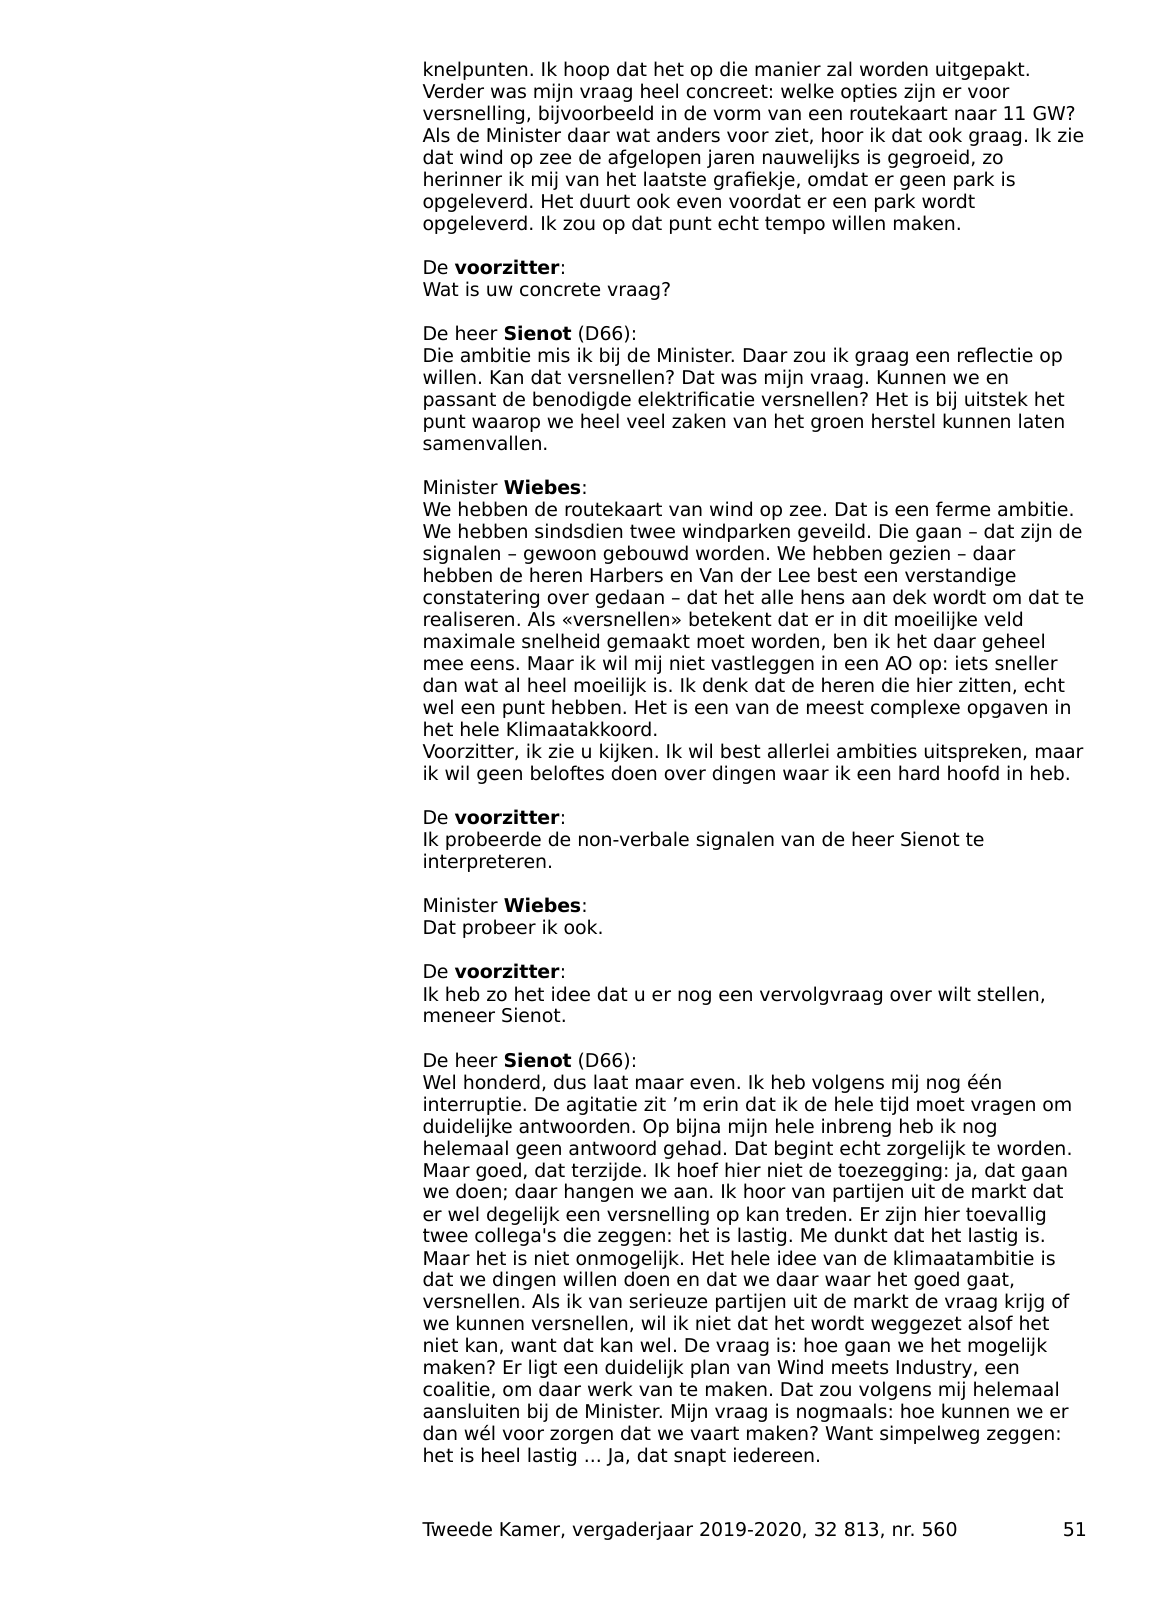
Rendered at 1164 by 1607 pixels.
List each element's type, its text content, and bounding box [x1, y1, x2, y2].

text Ik probeerde de non-verbale signalen van de heer Sienot te interpreteren. [422, 829, 1087, 873]
text Voorzitter, ik zie u kijken. Ik wil best allerlei ambities uitspreken, maar ik wil geen beloftes doen over dingen waar ik een hard hoofd in heb. [422, 741, 1087, 785]
text Wat is uw concrete vraag? [422, 279, 1087, 301]
text De heer Sienot (D66): [422, 1049, 1087, 1072]
text Minister Wiebes: [422, 477, 1087, 499]
text De heer Sienot (D66): [422, 323, 1087, 345]
text knelpunten. Ik hoop dat het op die manier zal worden uitgepakt. Verder was mijn vraag heel concreet: welke opties zijn er voor versnelling, bijvoorbeeld in de vorm van een routekaart naar 11 GW? Als de Minister daar wat anders voor ziet, hoor ik dat ook graag. Ik zie dat wind op zee de afgelopen jaren nauwelijks is gegroeid, zo herinner ik mij van het laatste grafiekje, omdat er geen park is opgeleverd. Het duurt ook even voordat er een park wordt opgeleverd. Ik zou op dat punt echt tempo willen maken. [422, 59, 1087, 235]
text De voorzitter: [422, 257, 1087, 279]
text We hebben de routekaart van wind op zee. Dat is een ferme ambitie. We hebben sindsdien twee windparken geveild. Die gaan – dat zijn de signalen – gewoon gebouwd worden. We hebben gezien – daar hebben de heren Harbers en Van der Lee best een verstandige constatering over gedaan – dat het alle hens aan dek wordt om dat te realiseren. Als «versnellen» betekent dat er in dit moeilijke veld maximale snelheid gemaakt moet worden, ben ik het daar geheel mee eens. Maar ik wil mij niet vastleggen in een AO op: iets sneller dan wat al heel moeilijk is. Ik denk dat de heren die hier zitten, echt wel een punt hebben. Het is een van de meest complexe opgaven in het hele Klimaatakkoord. [422, 499, 1087, 741]
text Ik heb zo het idee dat u er nog een vervolgvraag over wilt stellen, meneer Sienot. [422, 983, 1087, 1027]
text Dat probeer ik ook. [422, 917, 1087, 939]
text De voorzitter: [422, 961, 1087, 983]
text De voorzitter: [422, 807, 1087, 829]
text Die ambitie mis ik bij de Minister. Daar zou ik graag een reflectie op willen. Kan dat versnellen? Dat was mijn vraag. Kunnen we en passant de benodigde elektrificatie versnellen? Het is bij uitstek het punt waarop we heel veel zaken van het groen herstel kunnen laten samenvallen. [422, 345, 1087, 455]
text Minister Wiebes: [422, 895, 1087, 917]
text Wel honderd, dus laat maar even. Ik heb volgens mij nog één interruptie. De agitatie zit ’m erin dat ik de hele tijd moet vragen om duidelijke antwoorden. Op bijna mijn hele inbreng heb ik nog helemaal geen antwoord gehad. Dat begint echt zorgelijk te worden. Maar goed, dat terzijde. Ik hoef hier niet de toezegging: ja, dat gaan we doen; daar hangen we aan. Ik hoor van partijen uit de markt dat er wel degelijk een versnelling op kan treden. Er zijn hier toevallig twee collega's die zeggen: het is lastig. Me dunkt dat het lastig is. Maar het is niet onmogelijk. Het hele idee van de klimaatambitie is dat we dingen willen doen en dat we daar waar het goed gaat, versnellen. Als ik van serieuze partijen uit de markt de vraag krijg of we kunnen versnellen, wil ik niet dat het wordt weggezet alsof het niet kan, want dat kan wel. De vraag is: hoe gaan we het mogelijk maken? Er ligt een duidelijk plan van Wind meets Industry, een coalitie, om daar werk van te maken. Dat zou volgens mij helemaal aansluiten bij de Minister. Mijn vraag is nogmaals: hoe kunnen we er dan wél voor zorgen dat we vaart maken? Want simpelweg zeggen: het is heel lastig ... Ja, dat snapt iedereen. [422, 1072, 1087, 1467]
